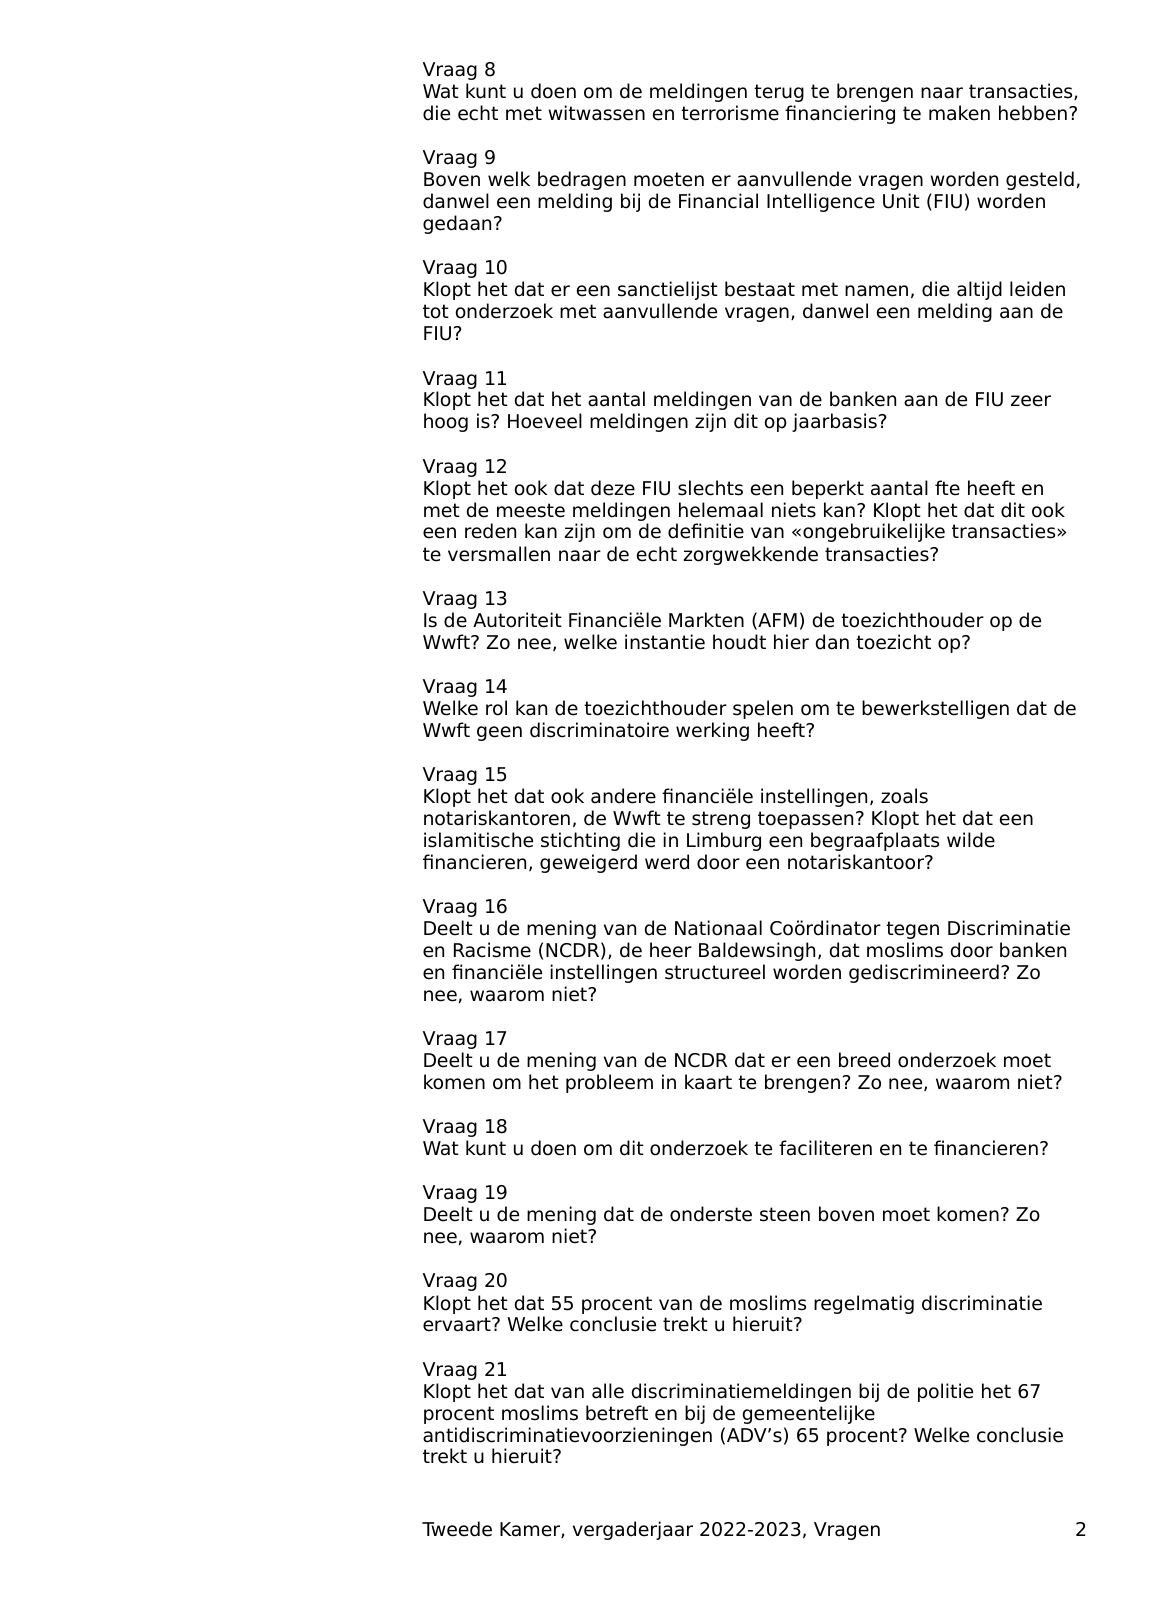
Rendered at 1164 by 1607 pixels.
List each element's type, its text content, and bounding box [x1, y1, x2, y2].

text Is de Autoriteit Financiële Markten (AFM) de toezichthouder op de Wwft? Zo nee, welke instantie houdt hier dan toezicht op? [422, 609, 1087, 653]
text Klopt het dat ook andere financiële instellingen, zoals notariskantoren, de Wwft te streng toepassen? Klopt het dat een islamitische stichting die in Limburg een begraafplaats wilde financieren, geweigerd werd door een notariskantoor? [422, 786, 1087, 874]
text Vraag 19 [422, 1182, 1087, 1204]
text Deelt u de mening dat de onderste steen boven moet komen? Zo nee, waarom niet? [422, 1204, 1087, 1248]
text Vraag 13 [422, 588, 1087, 609]
text Vraag 8 [422, 59, 1087, 81]
text Klopt het dat er een sanctielijst bestaat met namen, die altijd leiden tot onderzoek met aanvullende vragen, danwel een melding aan de FIU? [422, 279, 1087, 345]
text Boven welk bedragen moeten er aanvullende vragen worden gesteld, danwel een melding bij de Financial Intelligence Unit (FIU) worden gedaan? [422, 169, 1087, 235]
text Vraag 11 [422, 367, 1087, 389]
text Deelt u de mening van de Nationaal Coördinator tegen Discriminatie en Racisme (NCDR), de heer Baldewsingh, dat moslims door banken en financiële instellingen structureel worden gediscrimineerd? Zo nee, waarom niet? [422, 918, 1087, 1006]
text Welke rol kan de toezichthouder spelen om te bewerkstelligen dat de Wwft geen discriminatoire werking heeft? [422, 698, 1087, 742]
text Vraag 12 [422, 456, 1087, 477]
text Wat kunt u doen om de meldingen terug te brengen naar transacties, die echt met witwassen en terrorisme financiering te maken hebben? [422, 81, 1087, 125]
text Vraag 17 [422, 1028, 1087, 1050]
text Vraag 16 [422, 896, 1087, 918]
text Klopt het dat het aantal meldingen van de banken aan de FIU zeer hoog is? Hoeveel meldingen zijn dit op jaarbasis? [422, 389, 1087, 433]
text Vraag 10 [422, 257, 1087, 279]
text Vraag 15 [422, 764, 1087, 786]
text Klopt het dat van alle discriminatiemeldingen bij de politie het 67 procent moslims betreft en bij de gemeentelijke antidiscriminatievoorzieningen (ADV’s) 65 procent? Welke conclusie trekt u hieruit? [422, 1381, 1087, 1468]
text Vraag 20 [422, 1270, 1087, 1292]
text Vraag 14 [422, 676, 1087, 698]
text Klopt het dat 55 procent van de moslims regelmatig discriminatie ervaart? Welke conclusie trekt u hieruit? [422, 1292, 1087, 1336]
text Vraag 18 [422, 1116, 1087, 1138]
text Vraag 9 [422, 147, 1087, 169]
text Wat kunt u doen om dit onderzoek te faciliteren en te financieren? [422, 1138, 1087, 1160]
text Klopt het ook dat deze FIU slechts een beperkt aantal fte heeft en met de meeste meldingen helemaal niets kan? Klopt het dat dit ook een reden kan zijn om de definitie van «ongebruikelijke transacties» te versmallen naar de echt zorgwekkende transacties? [422, 477, 1087, 565]
text Vraag 21 [422, 1358, 1087, 1381]
text Deelt u de mening van de NCDR dat er een breed onderzoek moet komen om het probleem in kaart te brengen? Zo nee, waarom niet? [422, 1050, 1087, 1094]
